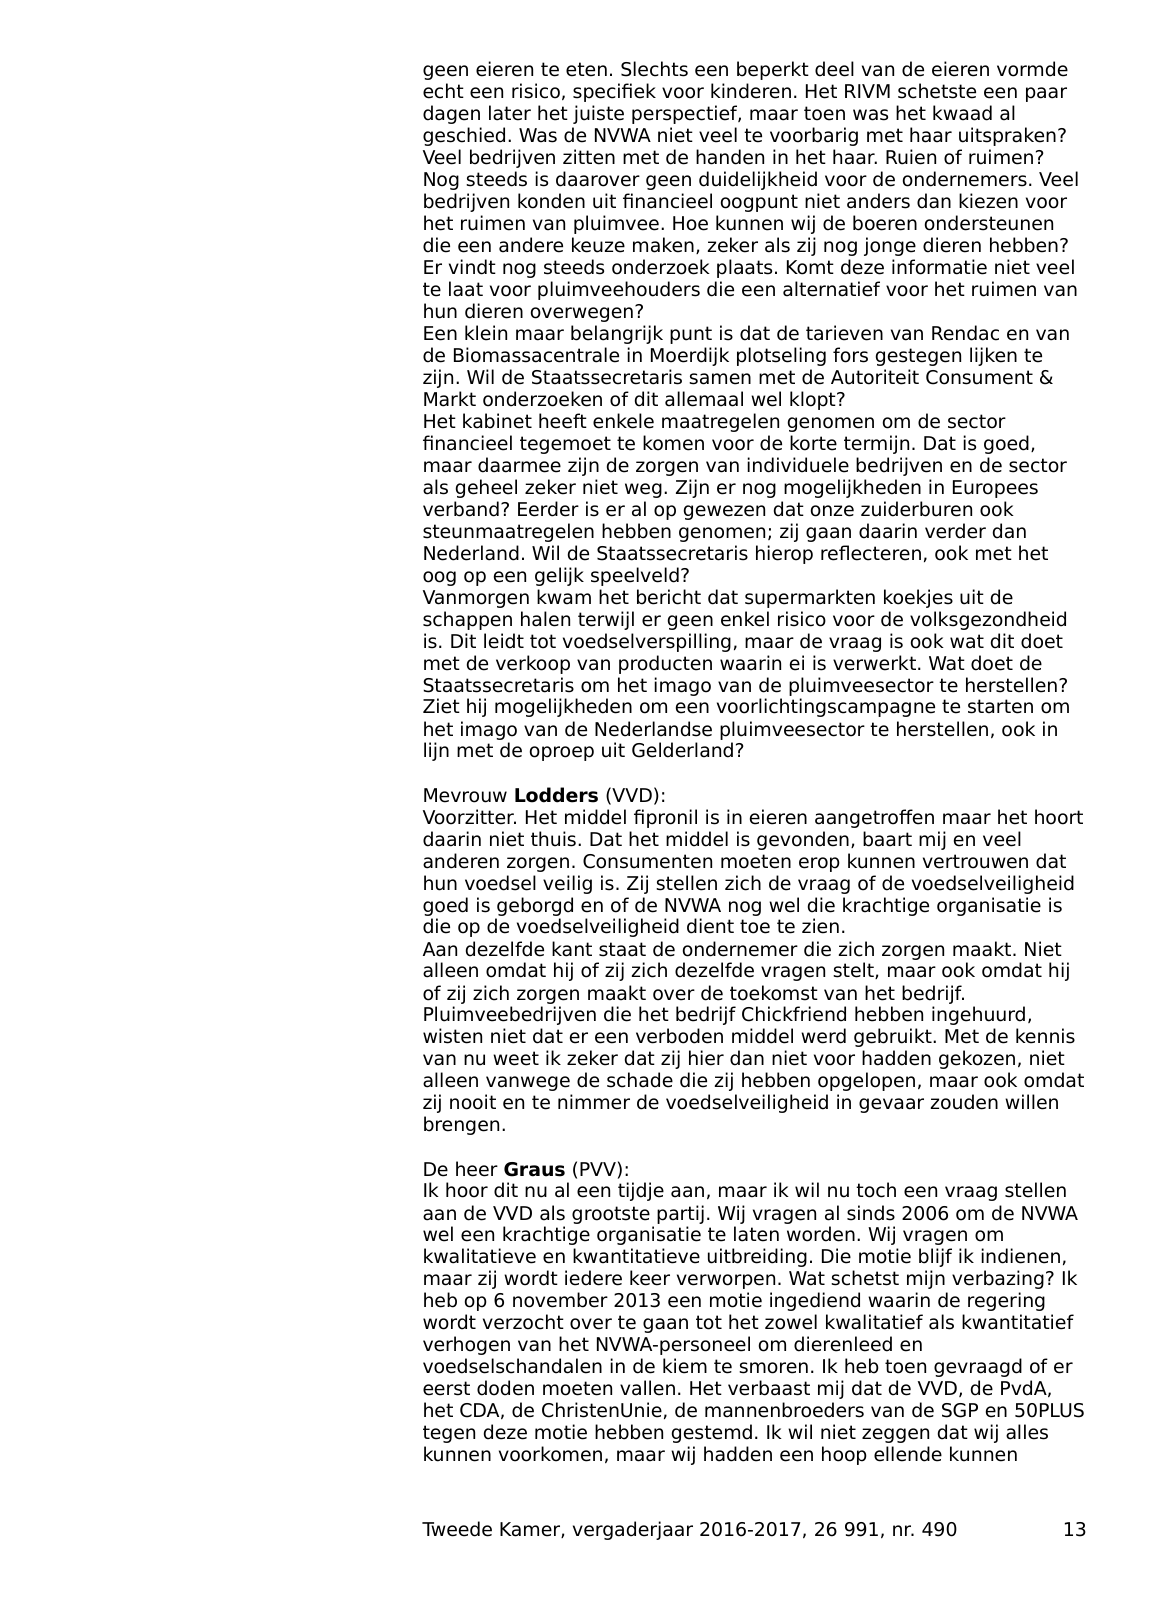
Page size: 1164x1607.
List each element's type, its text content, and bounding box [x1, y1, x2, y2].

text Ik hoor dit nu al een tijdje aan, maar ik wil nu toch een vraag stellen aan de VVD als grootste partij. Wij vragen al sinds 2006 om de NVWA wel een krachtige organisatie te laten worden. Wij vragen om kwalitatieve en kwantitatieve uitbreiding. Die motie blijf ik indienen, maar zij wordt iedere keer verworpen. Wat schetst mijn verbazing? Ik heb op 6 november 2013 een motie ingediend waarin de regering wordt verzocht over te gaan tot het zowel kwalitatief als kwantitatief verhogen van het NVWA-personeel om dierenleed en voedselschandalen in de kiem te smoren. Ik heb toen gevraagd of er eerst doden moeten vallen. Het verbaast mij dat de VVD, de PvdA, het CDA, de ChristenUnie, de mannenbroeders van de SGP en 50PLUS tegen deze motie hebben gestemd. Ik wil niet zeggen dat wij alles kunnen voorkomen, maar wij hadden een hoop ellende kunnen [422, 1180, 1087, 1466]
text Het kabinet heeft enkele maatregelen genomen om de sector financieel tegemoet te komen voor de korte termijn. Dat is goed, maar daarmee zijn de zorgen van individuele bedrijven en de sector als geheel zeker niet weg. Zijn er nog mogelijkheden in Europees verband? Eerder is er al op gewezen dat onze zuiderburen ook steunmaatregelen hebben genomen; zij gaan daarin verder dan Nederland. Wil de Staatssecretaris hierop reflecteren, ook met het oog op een gelijk speelveld? [422, 411, 1087, 587]
text De heer Graus (PVV): [422, 1158, 1087, 1180]
text Aan dezelfde kant staat de ondernemer die zich zorgen maakt. Niet alleen omdat hij of zij zich dezelfde vragen stelt, maar ook omdat hij of zij zich zorgen maakt over de toekomst van het bedrijf. Pluimveebedrijven die het bedrijf Chickfriend hebben ingehuurd, wisten niet dat er een verboden middel werd gebruikt. Met de kennis van nu weet ik zeker dat zij hier dan niet voor hadden gekozen, niet alleen vanwege de schade die zij hebben opgelopen, maar ook omdat zij nooit en te nimmer de voedselveiligheid in gevaar zouden willen brengen. [422, 938, 1087, 1136]
text Voorzitter. Het middel fipronil is in eieren aangetroffen maar het hoort daarin niet thuis. Dat het middel is gevonden, baart mij en veel anderen zorgen. Consumenten moeten erop kunnen vertrouwen dat hun voedsel veilig is. Zij stellen zich de vraag of de voedselveiligheid goed is geborgd en of de NVWA nog wel die krachtige organisatie is die op de voedselveiligheid dient toe te zien. [422, 807, 1087, 938]
text geen eieren te eten. Slechts een beperkt deel van de eieren vormde echt een risico, specifiek voor kinderen. Het RIVM schetste een paar dagen later het juiste perspectief, maar toen was het kwaad al geschied. Was de NVWA niet veel te voorbarig met haar uitspraken? [422, 59, 1087, 147]
text Mevrouw Lodders (VVD): [422, 784, 1087, 807]
text Vanmorgen kwam het bericht dat supermarkten koekjes uit de schappen halen terwijl er geen enkel risico voor de volksgezondheid is. Dit leidt tot voedselverspilling, maar de vraag is ook wat dit doet met de verkoop van producten waarin ei is verwerkt. Wat doet de Staatssecretaris om het imago van de pluimveesector te herstellen? Ziet hij mogelijkheden om een voorlichtingscampagne te starten om het imago van de Nederlandse pluimveesector te herstellen, ook in lijn met de oproep uit Gelderland? [422, 587, 1087, 762]
text Een klein maar belangrijk punt is dat de tarieven van Rendac en van de Biomassacentrale in Moerdijk plotseling fors gestegen lijken te zijn. Wil de Staatssecretaris samen met de Autoriteit Consument & Markt onderzoeken of dit allemaal wel klopt? [422, 323, 1087, 411]
text Veel bedrijven zitten met de handen in het haar. Ruien of ruimen? Nog steeds is daarover geen duidelijkheid voor de ondernemers. Veel bedrijven konden uit financieel oogpunt niet anders dan kiezen voor het ruimen van pluimvee. Hoe kunnen wij de boeren ondersteunen die een andere keuze maken, zeker als zij nog jonge dieren hebben? Er vindt nog steeds onderzoek plaats. Komt deze informatie niet veel te laat voor pluimveehouders die een alternatief voor het ruimen van hun dieren overwegen? [422, 147, 1087, 323]
